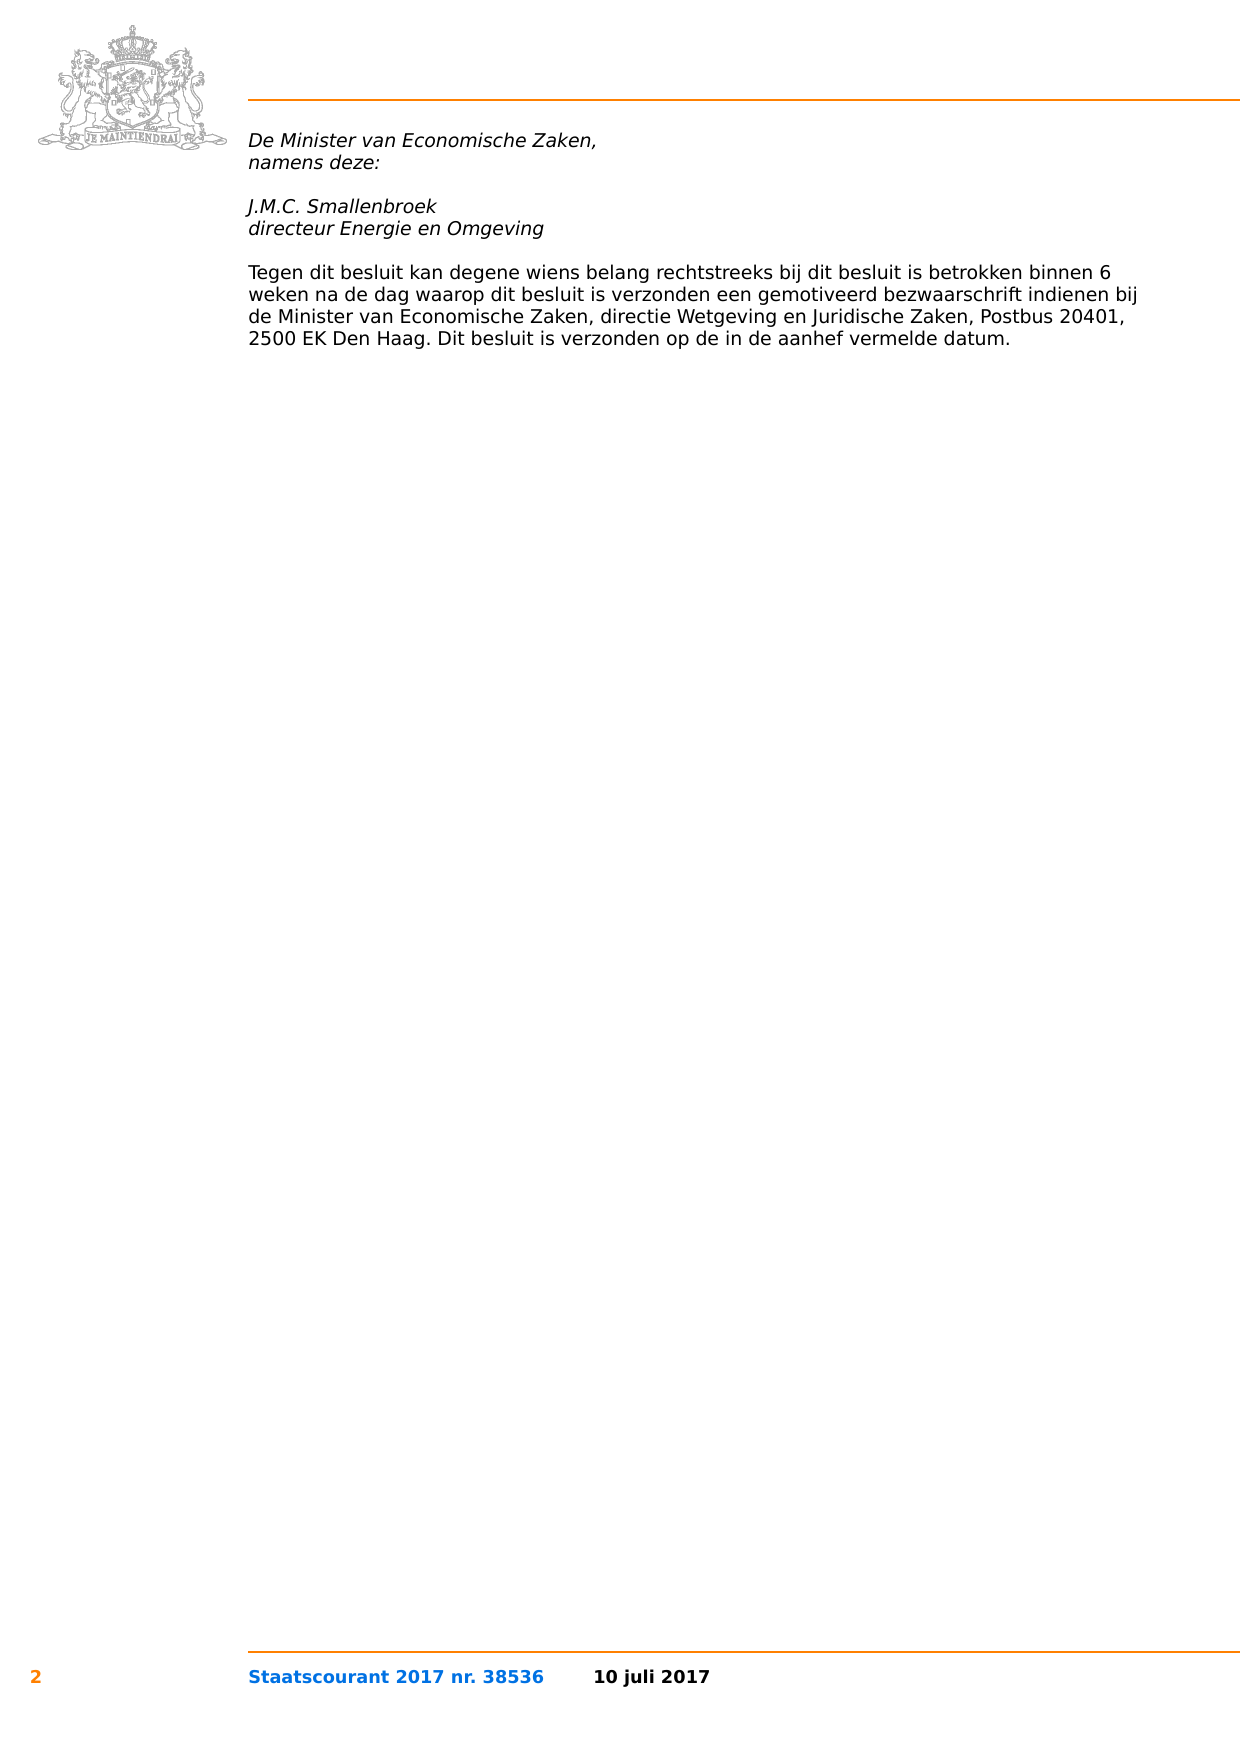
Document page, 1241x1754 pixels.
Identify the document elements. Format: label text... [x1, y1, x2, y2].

picture [38, 25, 227, 150]
text De Minister van Economische Zaken, namens deze: J.M.C. Smallenbroek directeur Energie en Omgeving [248, 130, 1163, 240]
text Tegen dit besluit kan degene wiens belang rechtstreeks bij dit besluit is betrokken binnen 6 weken na de dag waarop dit besluit is verzonden een gemotiveerd bezwaarschrift indienen bij de Minister van Economische Zaken, directie Wetgeving en Juridische Zaken, Postbus 20401, 2500 EK Den Haag. Dit besluit is verzonden op de in de aanhef vermelde datum. [248, 262, 1163, 349]
